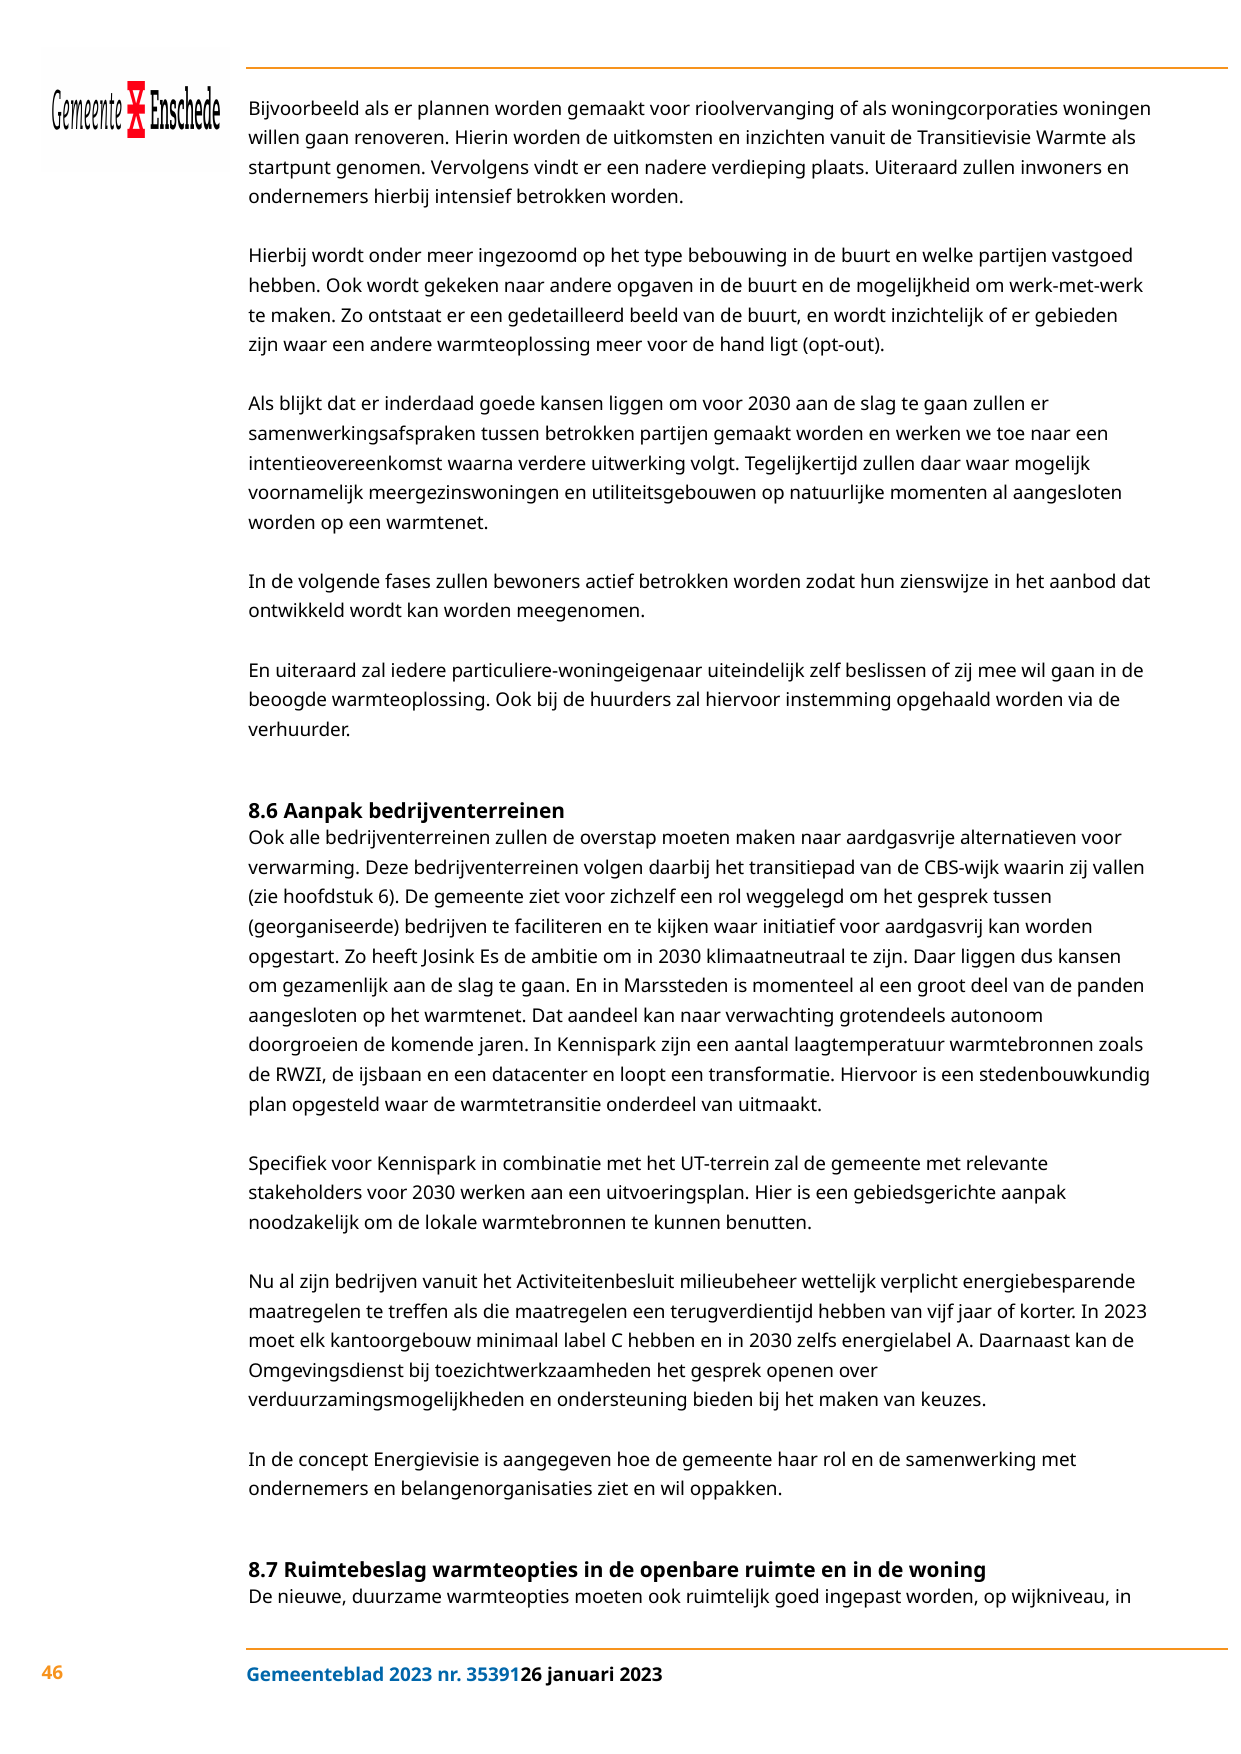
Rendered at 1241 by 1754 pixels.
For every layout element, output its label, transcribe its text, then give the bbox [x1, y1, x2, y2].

text Ook alle bedrijventerreinen zullen de overstap moeten maken naar aardgasvrije alternatieven voor verwarming. Deze bedrijventerreinen volgen daarbij het transitiepad van de CBS-wijk waarin zij vallen (zie hoofdstuk 6). De gemeente ziet voor zichzelf een rol weggelegd om het gesprek tussen (georganiseerde) bedrijven te faciliteren en te kijken waar initiatief voor aardgasvrij kan worden opgestart. Zo heeft Josink Es de ambitie om in 2030 klimaatneutraal te zijn. Daar liggen dus kansen om gezamenlijk aan de slag te gaan. En in Marssteden is momenteel al een groot deel van de panden aangesloten op het warmtenet. Dat aandeel kan naar verwachting grotendeels autonoom doorgroeien de komende jaren. In Kennispark zijn een aantal laagtemperatuur warmtebronnen zoals de RWZI, de ijsbaan en een datacenter en loopt een transformatie. Hiervoor is een stedenbouwkundig plan opgesteld waar de warmtetransitie onderdeel van uitmaakt. [248, 824, 1152, 1116]
text 8.6 Aanpak bedrijventerreinen [248, 796, 1152, 824]
text Specifiek voor Kennispark in combinatie met het UT-terrein zal de gemeente met relevante stakeholders voor 2030 werken aan een uitvoeringsplan. Hier is een gebiedsgerichte aanpak noodzakelijk om de lokale warmtebronnen te kunnen benutten. [248, 1150, 1152, 1235]
text In de volgende fases zullen bewoners actief betrokken worden zodat hun zienswijze in het aanbod dat ontwikkeld wordt kan worden meegenomen. [248, 568, 1152, 623]
text Nu al zijn bedrijven vanuit het Activiteitenbesluit milieubeheer wettelijk verplicht energiebesparende maatregelen te treffen als die maatregelen een terugverdientijd hebben van vijf jaar of korter. In 2023 moet elk kantoorgebouw minimaal label C hebben en in 2030 zelfs energielabel A. Daarnaast kan de Omgevingsdienst bij toezichtwerkzaamheden het gesprek openen over verduurzamingsmogelijkheden en ondersteuning bieden bij het maken van keuzes. [248, 1268, 1152, 1412]
text In de concept Energievisie is aangegeven hoe de gemeente haar rol en de samenwerking met ondernemers en belangenorganisaties ziet en wil oppakken. [248, 1446, 1152, 1501]
picture [41, 47, 231, 172]
text De nieuwe, duurzame warmteopties moeten ook ruimtelijk goed ingepast worden, op wijkniveau, in [248, 1584, 1152, 1609]
text 8.7 Ruimtebeslag warmteopties in de openbare ruimte en in de woning [248, 1555, 1152, 1584]
text En uiteraard zal iedere particuliere-woningeigenaar uiteindelijk zelf beslissen of zij mee wil gaan in de beoogde warmteoplossing. Ook bij de huurders zal hiervoor instemming opgehaald worden via de verhuurder. [248, 657, 1152, 742]
text Als blijkt dat er inderdaad goede kansen liggen om voor 2030 aan de slag te gaan zullen er samenwerkingsafspraken tussen betrokken partijen gemaakt worden en werken we toe naar een intentieovereenkomst waarna verdere uitwerking volgt. Tegelijkertijd zullen daar waar mogelijk voornamelijk meergezinswoningen en utiliteitsgebouwen op natuurlijke momenten al aangesloten worden op een warmtenet. [248, 391, 1152, 535]
text Hierbij wordt onder meer ingezoomd op het type bebouwing in de buurt en welke partijen vastgoed hebben. Ook wordt gekeken naar andere opgaven in de buurt en de mogelijkheid om werk-met-werk te maken. Zo ontstaat er een gedetailleerd beeld van de buurt, en wordt inzichtelijk of er gebieden zijn waar een andere warmteoplossing meer voor de hand ligt (opt-out). [248, 243, 1152, 357]
text Bijvoorbeeld als er plannen worden gemaakt voor rioolvervanging of als woningcorporaties woningen willen gaan renoveren. Hierin worden de uitkomsten en inzichten vanuit de Transitievisie Warmte als startpunt genomen. Vervolgens vindt er een nadere verdieping plaats. Uiteraard zullen inwoners en ondernemers hierbij intensief betrokken worden. [248, 95, 1152, 209]
